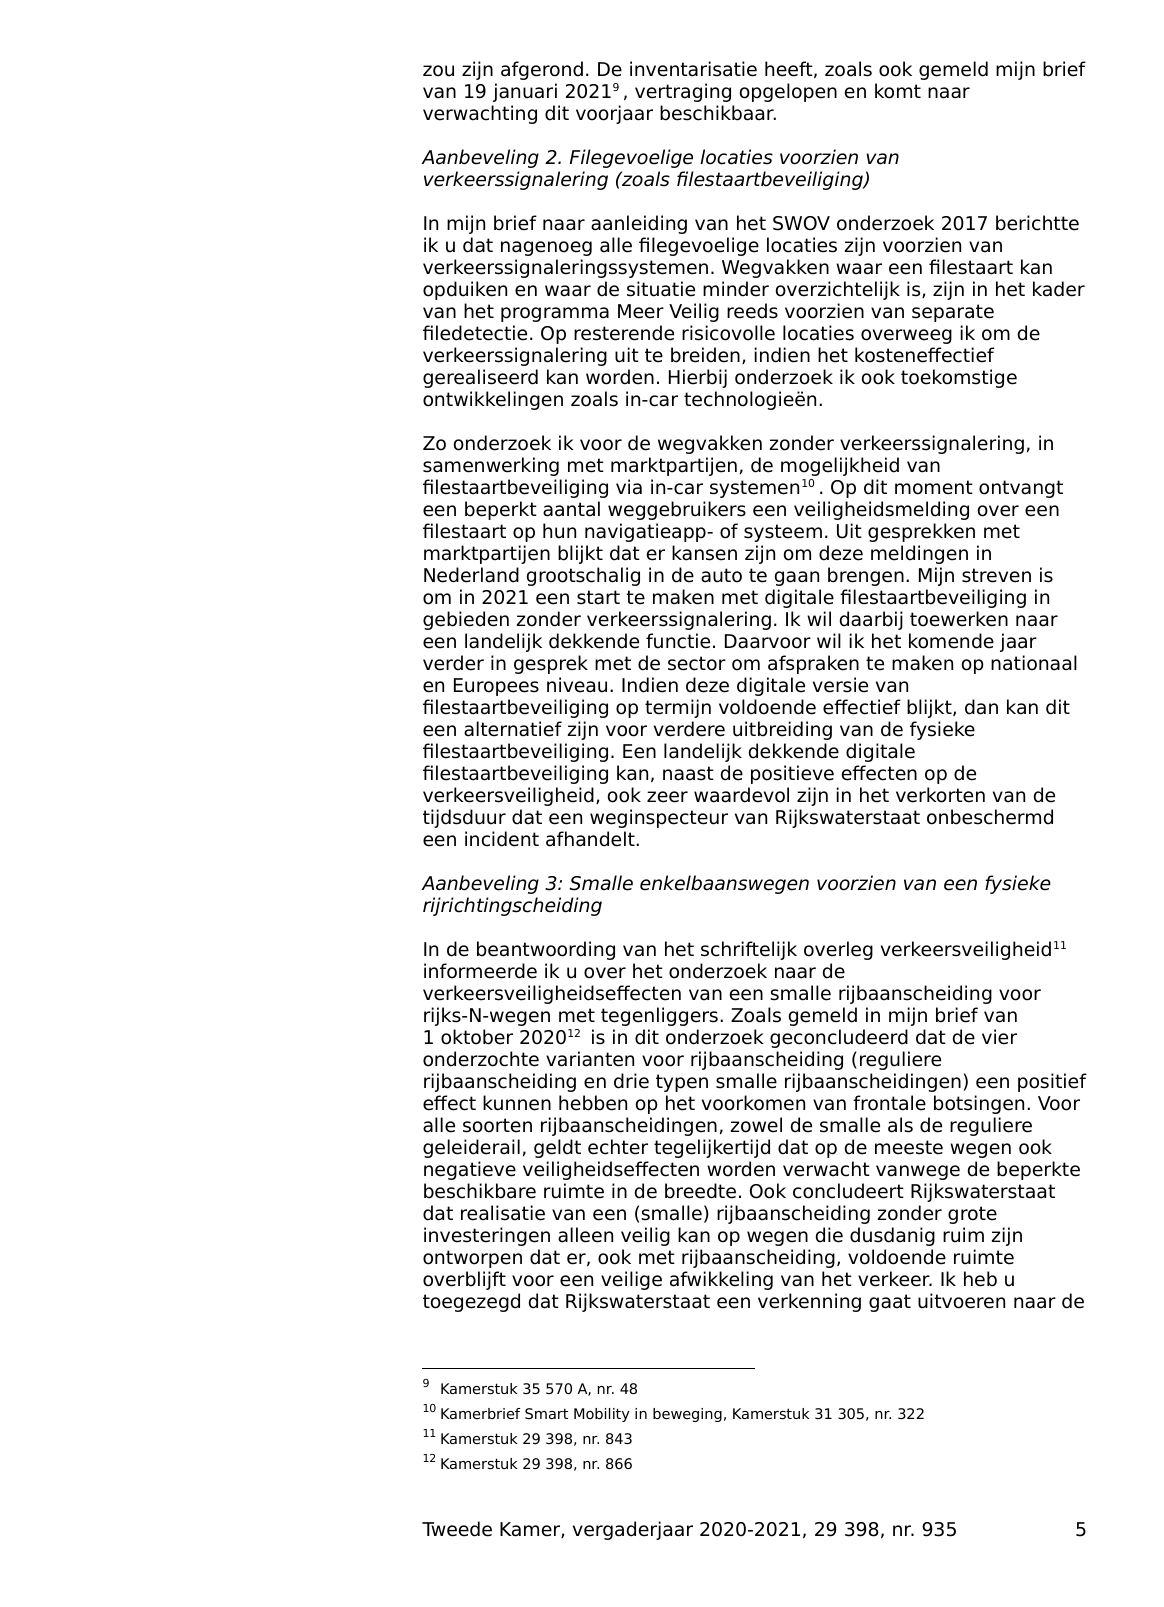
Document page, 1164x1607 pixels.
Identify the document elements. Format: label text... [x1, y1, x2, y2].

subtitle Aanbeveling 3: Smalle enkelbaanswegen voorzien van een fysieke rijrichtingscheiding [422, 873, 1087, 917]
subtitle Aanbeveling 2. Filegevoelige locaties voorzien van verkeerssignalering (zoals filestaartbeveiliging) [422, 147, 1087, 191]
text Kamerstuk 29 398, nr. 866 [422, 1452, 1087, 1474]
text Kamerstuk 29 398, nr. 843 [422, 1427, 1087, 1449]
text Kamerbrief Smart Mobility in beweging, Kamerstuk 31 305, nr. 322 [422, 1402, 1087, 1424]
text Kamerstuk 35 570 A, nr. 48 [422, 1377, 1087, 1399]
text zou zijn afgerond. De inventarisatie heeft, zoals ook gemeld mijn brief van 19 januari 2021, vertraging opgelopen en komt naar verwachting dit voorjaar beschikbaar. [422, 59, 1087, 125]
text Zo onderzoek ik voor de wegvakken zonder verkeerssignalering, in samenwerking met marktpartijen, de mogelijkheid van filestaartbeveiliging via in-car systemen. Op dit moment ontvangt een beperkt aantal weggebruikers een veiligheidsmelding over een filestaart op hun navigatieapp- of systeem. Uit gesprekken met marktpartijen blijkt dat er kansen zijn om deze meldingen in Nederland grootschalig in de auto te gaan brengen. Mijn streven is om in 2021 een start te maken met digitale filestaartbeveiliging in gebieden zonder verkeerssignalering. Ik wil daarbij toewerken naar een landelijk dekkende functie. Daarvoor wil ik het komende jaar verder in gesprek met de sector om afspraken te maken op nationaal en Europees niveau. Indien deze digitale versie van filestaartbeveiliging op termijn voldoende effectief blijkt, dan kan dit een alternatief zijn voor verdere uitbreiding van de fysieke filestaartbeveiliging. Een landelijk dekkende digitale filestaartbeveiliging kan, naast de positieve effecten op de verkeersveiligheid, ook zeer waardevol zijn in het verkorten van de tijdsduur dat een weginspecteur van Rijkswaterstaat onbeschermd een incident afhandelt. [422, 433, 1087, 851]
text In de beantwoording van het schriftelijk overleg verkeersveiligheid informeerde ik u over het onderzoek naar de verkeersveiligheidseffecten van een smalle rijbaanscheiding voor rijks-N-wegen met tegenliggers. Zoals gemeld in mijn brief van 1 oktober 2020 is in dit onderzoek geconcludeerd dat de vier onderzochte varianten voor rijbaanscheiding (reguliere rijbaanscheiding en drie typen smalle rijbaanscheidingen) een positief effect kunnen hebben op het voorkomen van frontale botsingen. Voor alle soorten rijbaanscheidingen, zowel de smalle als de reguliere geleiderail, geldt echter tegelijkertijd dat op de meeste wegen ook negatieve veiligheidseffecten worden verwacht vanwege de beperkte beschikbare ruimte in de breedte. Ook concludeert Rijkswaterstaat dat realisatie van een (smalle) rijbaanscheiding zonder grote investeringen alleen veilig kan op wegen die dusdanig ruim zijn ontworpen dat er, ook met rijbaanscheiding, voldoende ruimte overblijft voor een veilige afwikkeling van het verkeer. Ik heb u toegezegd dat Rijkswaterstaat een verkenning gaat uitvoeren naar de [422, 939, 1087, 1313]
text In mijn brief naar aanleiding van het SWOV onderzoek 2017 berichtte ik u dat nagenoeg alle filegevoelige locaties zijn voorzien van verkeerssignaleringssystemen. Wegvakken waar een filestaart kan opduiken en waar de situatie minder overzichtelijk is, zijn in het kader van het programma Meer Veilig reeds voorzien van separate filedetectie. Op resterende risicovolle locaties overweeg ik om de verkeerssignalering uit te breiden, indien het kosteneffectief gerealiseerd kan worden. Hierbij onderzoek ik ook toekomstige ontwikkelingen zoals in-car technologieën. [422, 213, 1087, 411]
